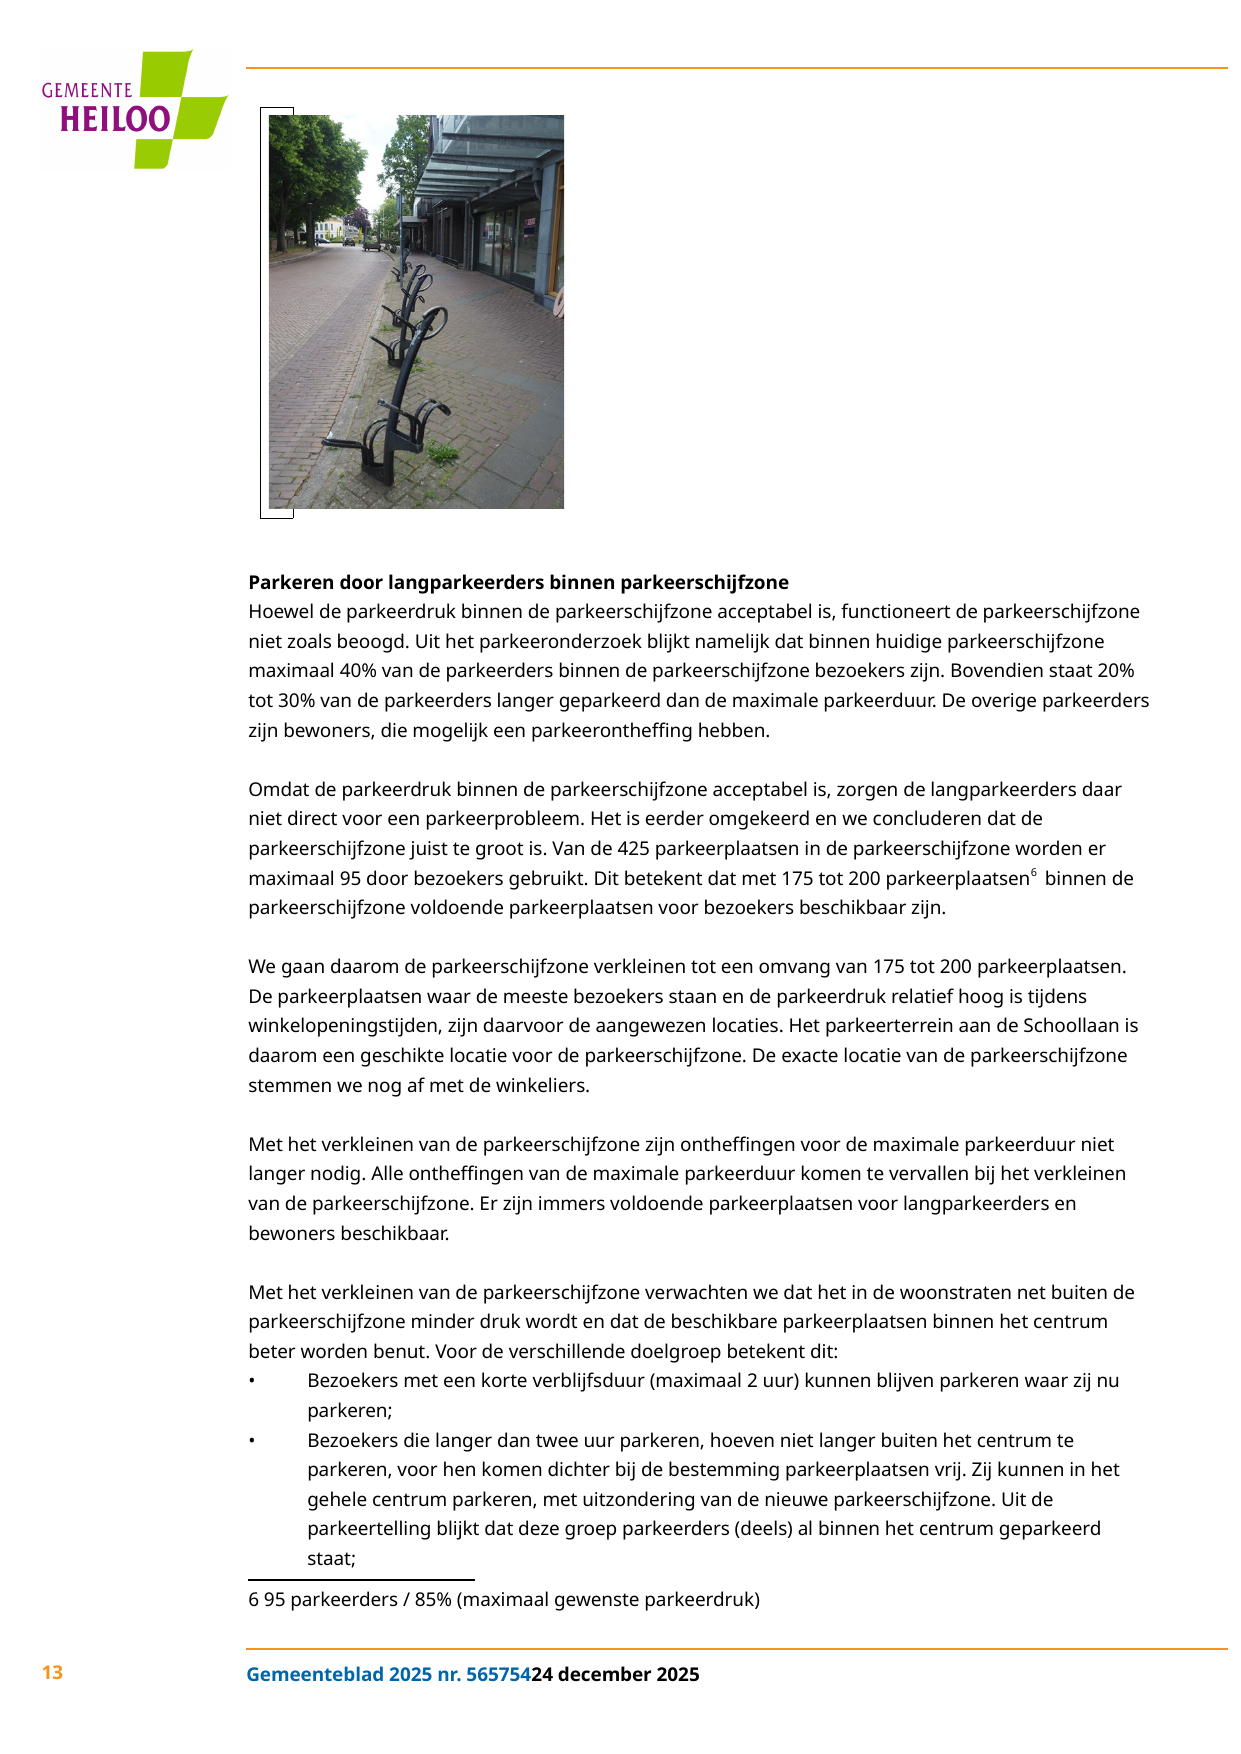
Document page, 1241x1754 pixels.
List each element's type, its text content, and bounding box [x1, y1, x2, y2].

text We gaan daarom de parkeerschijfzone verkleinen tot een omvang van 175 tot 200 parkeerplaatsen. De parkeerplaatsen waar de meeste bezoekers staan en de parkeerdruk relatief hoog is tijdens winkelopeningstijden, zijn daarvoor de aangewezen locaties. Het parkeerterrein aan de Schoollaan is daarom een geschikte locatie voor de parkeerschijfzone. De exacte locatie van de parkeerschijfzone stemmen we nog af met de winkeliers. [248, 953, 1152, 1097]
list Bezoekers met een korte verblijfsduur (maximaal 2 uur) kunnen blijven parkeren waar zij nu parkeren; [248, 1368, 1152, 1423]
text Met het verkleinen van de parkeerschijfzone zijn ontheffingen voor de maximale parkeerduur niet langer nodig. Alle ontheffingen van de maximale parkeerduur komen te vervallen bij het verkleinen van de parkeerschijfzone. Er zijn immers voldoende parkeerplaatsen voor langparkeerders en bewoners beschikbaar. [248, 1131, 1152, 1245]
text Met het verkleinen van de parkeerschijfzone verwachten we dat het in de woonstraten net buiten de parkeerschijfzone minder druk wordt en dat de beschikbare parkeerplaatsen binnen het centrum beter worden benut. Voor de verschillende doelgroep betekent dit: [248, 1279, 1152, 1364]
list Bezoekers die langer dan twee uur parkeren, hoeven niet langer buiten het centrum te parkeren, voor hen komen dichter bij de bestemming parkeerplaatsen vrij. Zij kunnen in het gehele centrum parkeren, met uitzondering van de nieuwe parkeerschijfzone. Uit de parkeertelling blijkt dat deze groep parkeerders (deels) al binnen het centrum geparkeerd staat; [248, 1427, 1152, 1571]
text Parkeren door langparkeerders binnen parkeerschijfzone [248, 569, 1152, 594]
picture [41, 47, 231, 172]
picture [268, 115, 565, 509]
text Omdat de parkeerdruk binnen de parkeerschijfzone acceptabel is, zorgen de langparkeerders daar niet direct voor een parkeerprobleem. Het is eerder omgekeerd en we concluderen dat de parkeerschijfzone juist te groot is. Van de 425 parkeerplaatsen in de parkeerschijfzone worden er maximaal 95 door bezoekers gebruikt. Dit betekent dat met 175 tot 200 parkeerplaatsen binnen de parkeerschijfzone voldoende parkeerplaatsen voor bezoekers beschikbaar zijn. [248, 776, 1152, 920]
text 95 parkeerders / 85% (maximaal gewenste parkeerdruk) [248, 1586, 1152, 1612]
text Hoewel de parkeerdruk binnen de parkeerschijfzone acceptabel is, functioneert de parkeerschijfzone niet zoals beoogd. Uit het parkeeronderzoek blijkt namelijk dat binnen huidige parkeerschijfzone maximaal 40% van de parkeerders binnen de parkeerschijfzone bezoekers zijn. Bovendien staat 20% tot 30% van de parkeerders langer geparkeerd dan de maximale parkeerduur. De overige parkeerders zijn bewoners, die mogelijk een parkeerontheffing hebben. [248, 598, 1152, 742]
